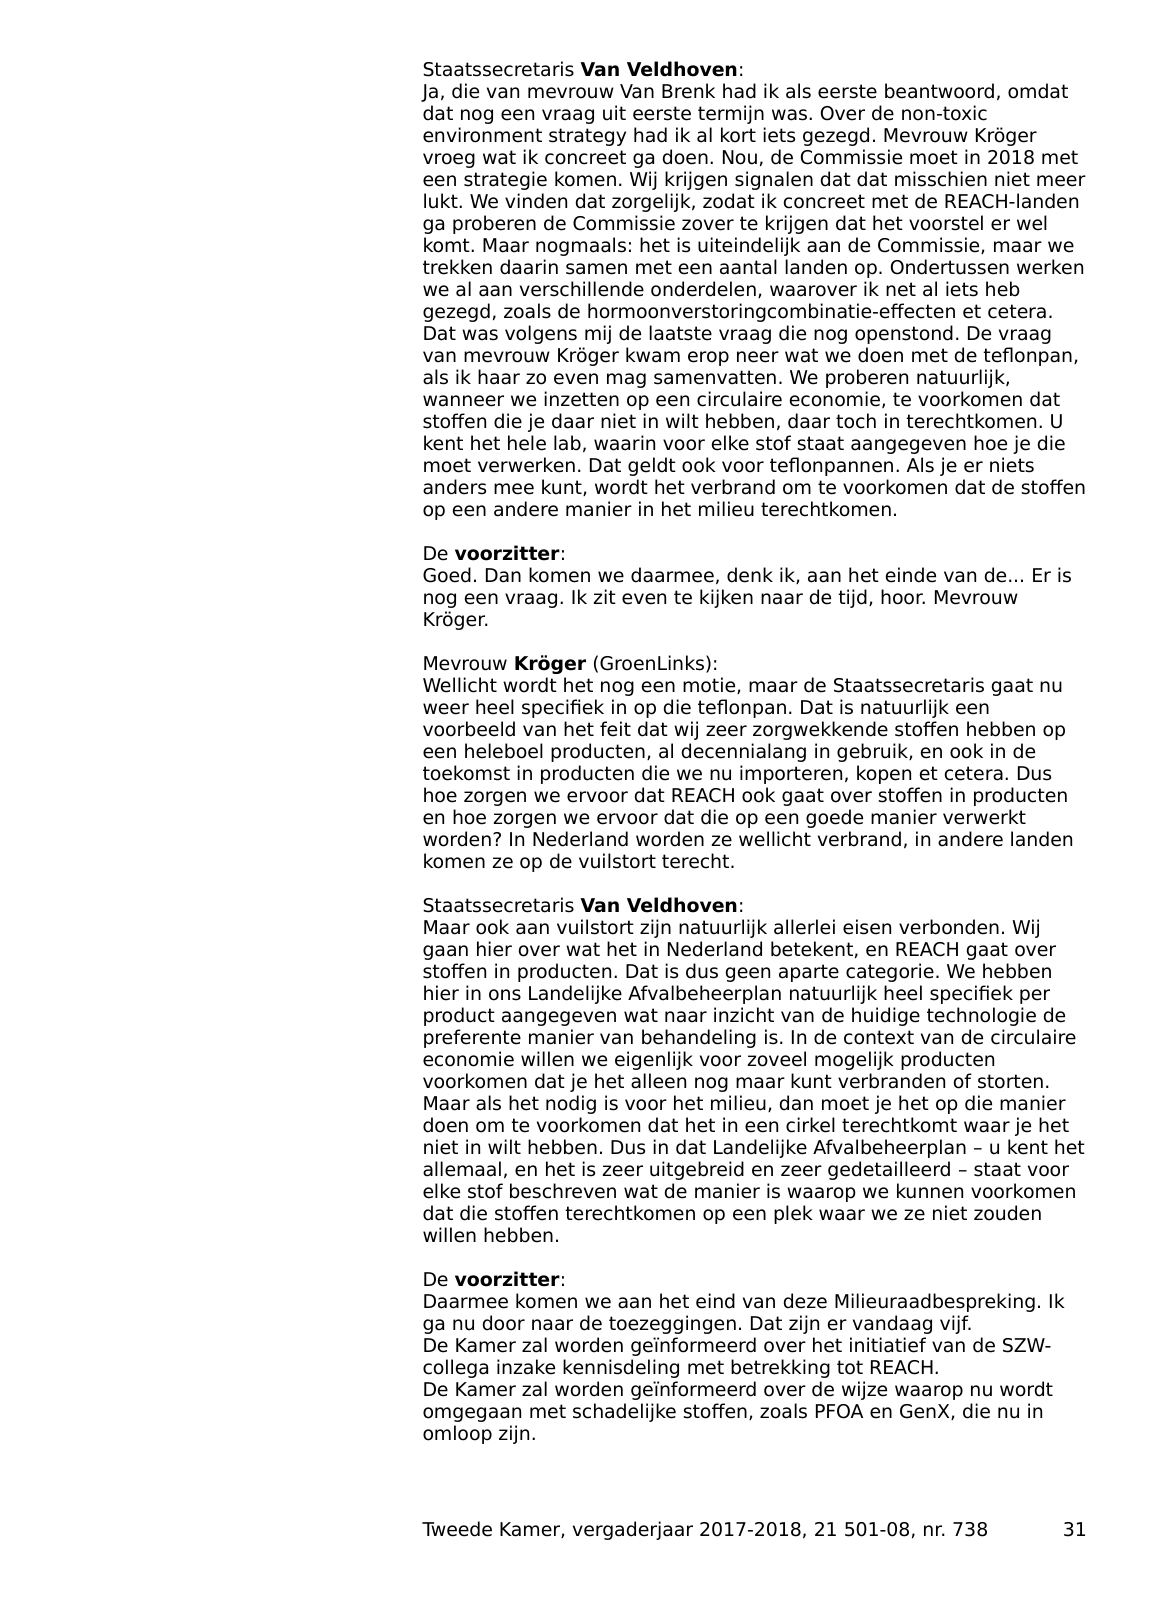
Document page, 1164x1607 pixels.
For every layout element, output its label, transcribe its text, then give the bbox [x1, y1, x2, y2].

text Mevrouw Kröger (GroenLinks): [422, 653, 1087, 675]
text De voorzitter: [422, 543, 1087, 565]
text Dat was volgens mij de laatste vraag die nog openstond. De vraag van mevrouw Kröger kwam erop neer wat we doen met de teflonpan, als ik haar zo even mag samenvatten. We proberen natuurlijk, wanneer we inzetten op een circulaire economie, te voorkomen dat stoffen die je daar niet in wilt hebben, daar toch in terechtkomen. U kent het hele lab, waarin voor elke stof staat aangegeven hoe je die moet verwerken. Dat geldt ook voor teflonpannen. Als je er niets anders mee kunt, wordt het verbrand om te voorkomen dat de stoffen op een andere manier in het milieu terechtkomen. [422, 323, 1087, 521]
text Goed. Dan komen we daarmee, denk ik, aan het einde van de... Er is nog een vraag. Ik zit even te kijken naar de tijd, hoor. Mevrouw Kröger. [422, 565, 1087, 631]
text De voorzitter: [422, 1269, 1087, 1291]
text De Kamer zal worden geïnformeerd over de wijze waarop nu wordt omgegaan met schadelijke stoffen, zoals PFOA en GenX, die nu in omloop zijn. [422, 1379, 1087, 1444]
text De Kamer zal worden geïnformeerd over het initiatief van de SZW-collega inzake kennisdeling met betrekking tot REACH. [422, 1335, 1087, 1379]
text Staatssecretaris Van Veldhoven: [422, 59, 1087, 81]
text Ja, die van mevrouw Van Brenk had ik als eerste beantwoord, omdat dat nog een vraag uit eerste termijn was. Over de non-toxic environment strategy had ik al kort iets gezegd. Mevrouw Kröger vroeg wat ik concreet ga doen. Nou, de Commissie moet in 2018 met een strategie komen. Wij krijgen signalen dat dat misschien niet meer lukt. We vinden dat zorgelijk, zodat ik concreet met de REACH-landen ga proberen de Commissie zover te krijgen dat het voorstel er wel komt. Maar nogmaals: het is uiteindelijk aan de Commissie, maar we trekken daarin samen met een aantal landen op. Ondertussen werken we al aan verschillende onderdelen, waarover ik net al iets heb gezegd, zoals de hormoonverstoringcombinatie-effecten et cetera. [422, 81, 1087, 323]
text Wellicht wordt het nog een motie, maar de Staatssecretaris gaat nu weer heel specifiek in op die teflonpan. Dat is natuurlijk een voorbeeld van het feit dat wij zeer zorgwekkende stoffen hebben op een heleboel producten, al decennialang in gebruik, en ook in de toekomst in producten die we nu importeren, kopen et cetera. Dus hoe zorgen we ervoor dat REACH ook gaat over stoffen in producten en hoe zorgen we ervoor dat die op een goede manier verwerkt worden? In Nederland worden ze wellicht verbrand, in andere landen komen ze op de vuilstort terecht. [422, 675, 1087, 873]
text Daarmee komen we aan het eind van deze Milieuraadbespreking. Ik ga nu door naar de toezeggingen. Dat zijn er vandaag vijf. [422, 1291, 1087, 1335]
text Maar ook aan vuilstort zijn natuurlijk allerlei eisen verbonden. Wij gaan hier over wat het in Nederland betekent, en REACH gaat over stoffen in producten. Dat is dus geen aparte categorie. We hebben hier in ons Landelijke Afvalbeheerplan natuurlijk heel specifiek per product aangegeven wat naar inzicht van de huidige technologie de preferente manier van behandeling is. In de context van de circulaire economie willen we eigenlijk voor zoveel mogelijk producten voorkomen dat je het alleen nog maar kunt verbranden of storten. Maar als het nodig is voor het milieu, dan moet je het op die manier doen om te voorkomen dat het in een cirkel terechtkomt waar je het niet in wilt hebben. Dus in dat Landelijke Afvalbeheerplan – u kent het allemaal, en het is zeer uitgebreid en zeer gedetailleerd – staat voor elke stof beschreven wat de manier is waarop we kunnen voorkomen dat die stoffen terechtkomen op een plek waar we ze niet zouden willen hebben. [422, 917, 1087, 1247]
text Staatssecretaris Van Veldhoven: [422, 895, 1087, 917]
